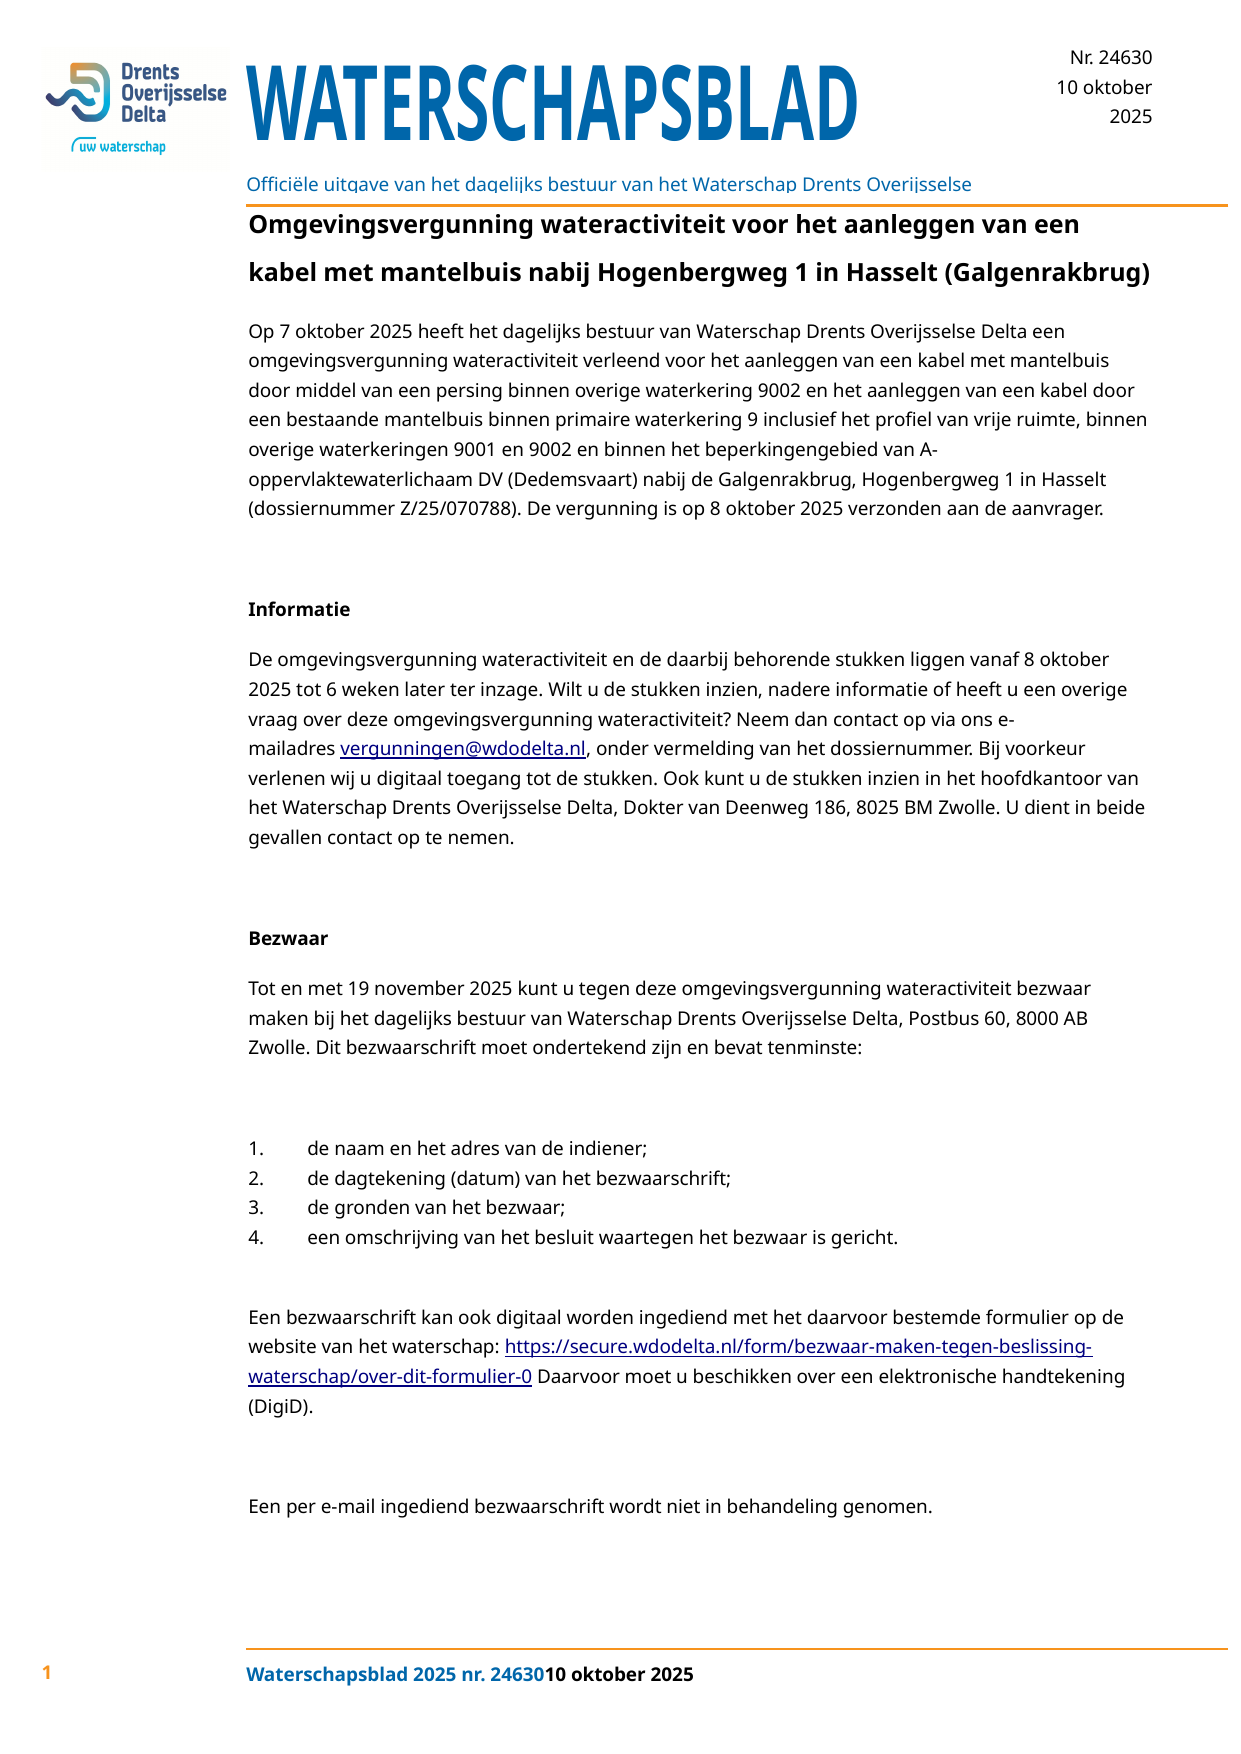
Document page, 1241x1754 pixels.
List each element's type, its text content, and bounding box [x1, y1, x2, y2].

text Op 7 oktober 2025 heeft het dagelijks bestuur van Waterschap Drents Overijsselse Delta een omgevingsvergunning wateractiviteit verleend voor het aanleggen van een kabel met mantelbuis door middel van een persing binnen overige waterkering 9002 en het aanleggen van een kabel door een bestaande mantelbuis binnen primaire waterkering 9 inclusief het profiel van vrije ruimte, binnen overige waterkeringen 9001 en 9002 en binnen het beperkingengebied van A-oppervlaktewaterlichaam DV (Dedemsvaart) nabij de Galgenrakbrug, Hogenbergweg 1 in Hasselt (dossiernummer Z/25/070788). De vergunning is op 8 oktober 2025 verzonden aan de aanvrager. [248, 318, 1152, 521]
list de dagtekening (datum) van het bezwaarschrift; [248, 1165, 1152, 1191]
list een omschrijving van het besluit waartegen het bezwaar is gericht. [248, 1224, 1152, 1250]
text Een bezwaarschrift kan ook digitaal worden ingediend met het daarvoor bestemde formulier op de website van het waterschap: https://secure.wdodelta.nl/form/bezwaar-maken-tegen-beslissing-waterschap/over-dit-formulier-0 Daarvoor moet u beschikken over een elektronische handtekening (DigiD). [248, 1304, 1152, 1419]
text Bezwaar [248, 925, 1152, 951]
text Informatie [248, 596, 1152, 622]
list de gronden van het bezwaar; [248, 1194, 1152, 1220]
text De omgevingsvergunning wateractiviteit en de daarbij behorende stukken liggen vanaf 8 oktober 2025 tot 6 weken later ter inzage. Wilt u de stukken inzien, nadere informatie of heeft u een overige vraag over deze omgevingsvergunning wateractiviteit? Neem dan contact op via ons e-mailadres vergunningen@wdodelta.nl, onder vermelding van het dossiernummer. Bij voorkeur verlenen wij u digitaal toegang tot de stukken. Ook kunt u de stukken inzien in het hoofdkantoor van het Waterschap Drents Overijsselse Delta, Dokter van Deenweg 186, 8025 BM Zwolle. U dient in beide gevallen contact op te nemen. [248, 647, 1152, 850]
picture [41, 47, 231, 172]
text Tot en met 19 november 2025 kunt u tegen deze omgevingsvergunning wateractiviteit bezwaar maken bij het dagelijks bestuur van Waterschap Drents Overijsselse Delta, Postbus 60, 8000 AB Zwolle. Dit bezwaarschrift moet ondertekend zijn en bevat tenminste: [248, 975, 1152, 1060]
text Een per e-mail ingediend bezwaarschrift wordt niet in behandeling genomen. [248, 1494, 1152, 1519]
text Omgevingsvergunning wateractiviteit voor het aanleggen van een kabel met mantelbuis nabij Hogenbergweg 1 in Hasselt (Galgenrakbrug) [248, 207, 1152, 288]
list de naam en het adres van de indiener; [248, 1135, 1152, 1161]
